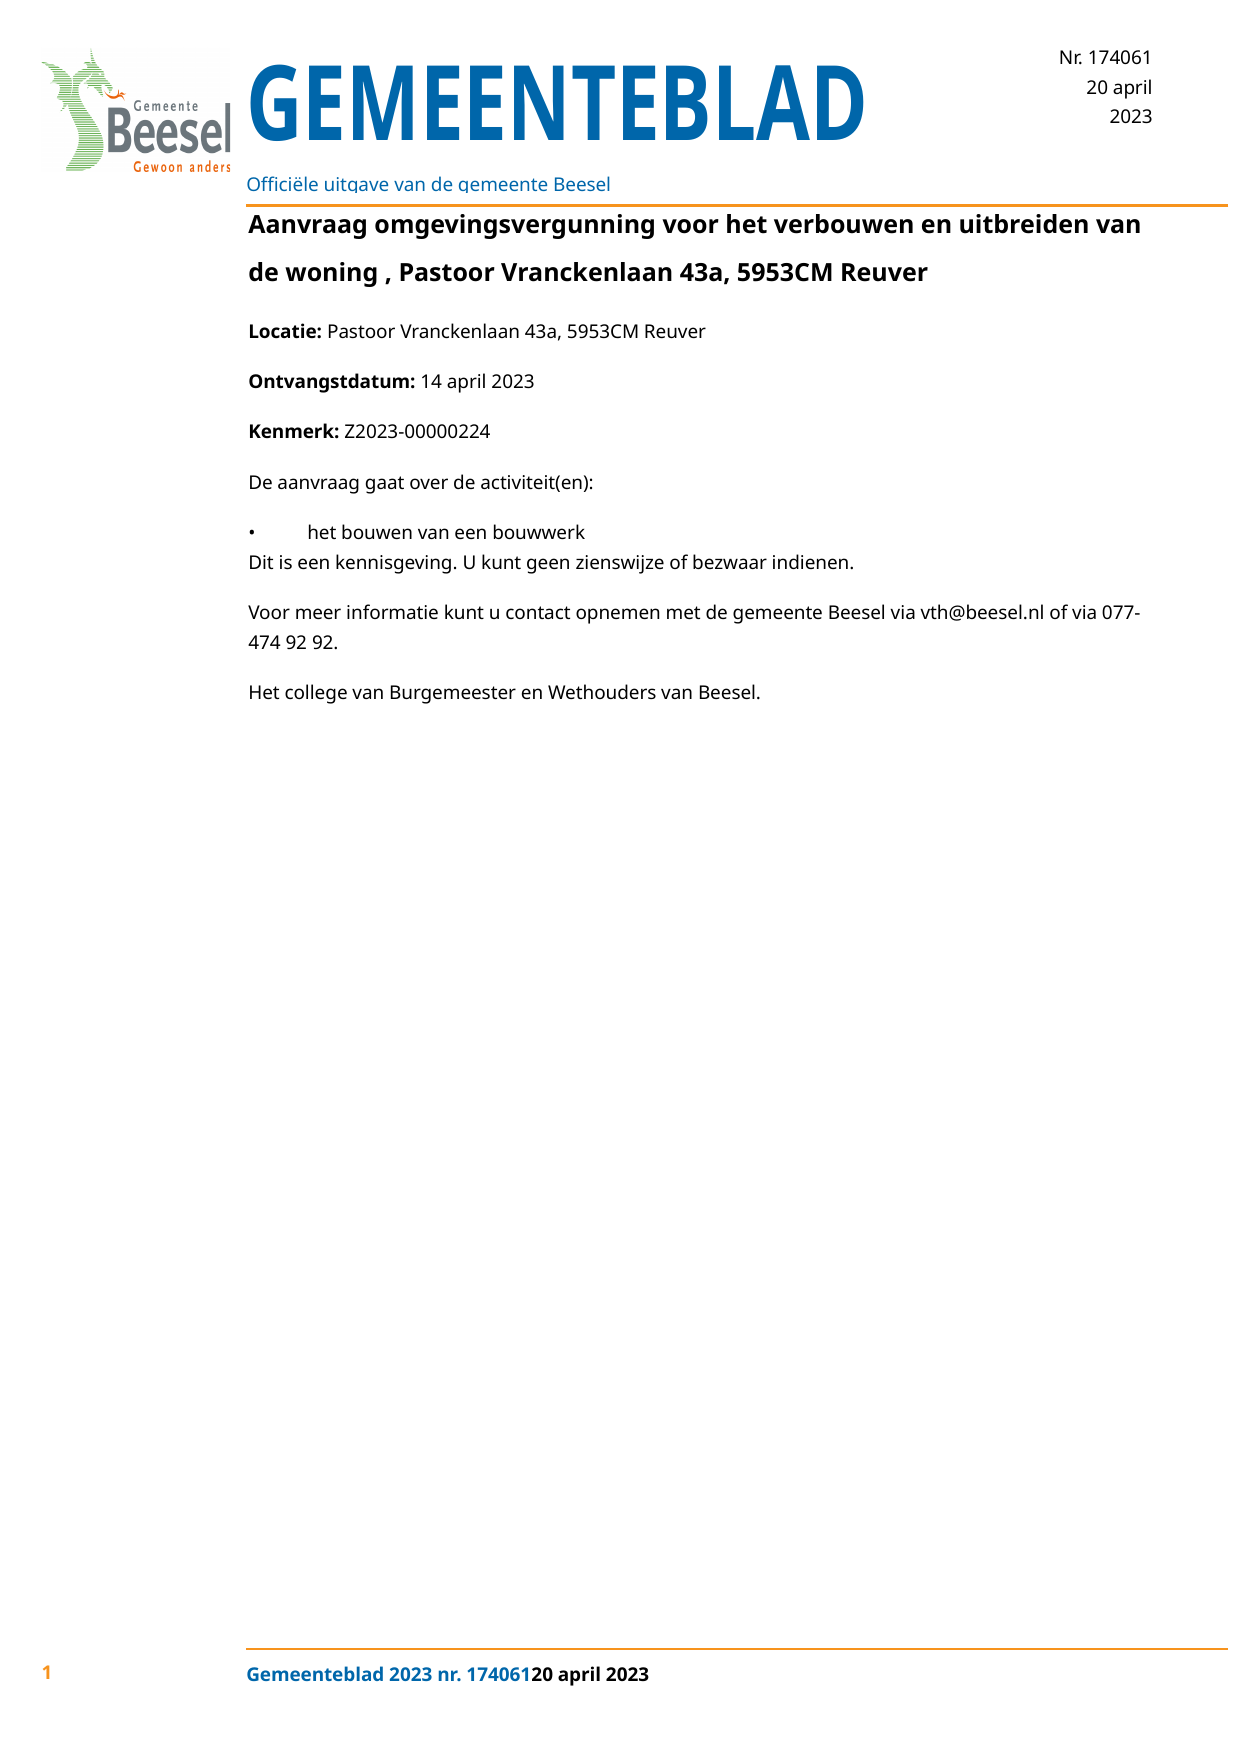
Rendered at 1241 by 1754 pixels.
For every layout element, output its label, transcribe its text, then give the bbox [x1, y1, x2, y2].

text Het college van Burgemeester en Wethouders van Beesel. [248, 679, 1152, 705]
text Ontvangstdatum: 14 april 2023 [248, 368, 1152, 394]
text Aanvraag omgevingsvergunning voor het verbouwen en uitbreiden van de woning , Pastoor Vranckenlaan 43a, 5953CM Reuver [248, 207, 1152, 288]
picture [41, 47, 231, 172]
text Kenmerk: Z2023-00000224 [248, 419, 1152, 444]
text Voor meer informatie kunt u contact opnemen met de gemeente Beesel via vth@beesel.nl of via 077-474 92 92. [248, 599, 1152, 655]
text Dit is een kennisgeving. U kunt geen zienswijze of bezwaar indienen. [248, 549, 1152, 575]
text De aanvraag gaat over de activiteit(en): [248, 469, 1152, 495]
text Locatie: Pastoor Vranckenlaan 43a, 5953CM Reuver [248, 318, 1152, 344]
list het bouwen van een bouwwerk [248, 519, 1152, 545]
